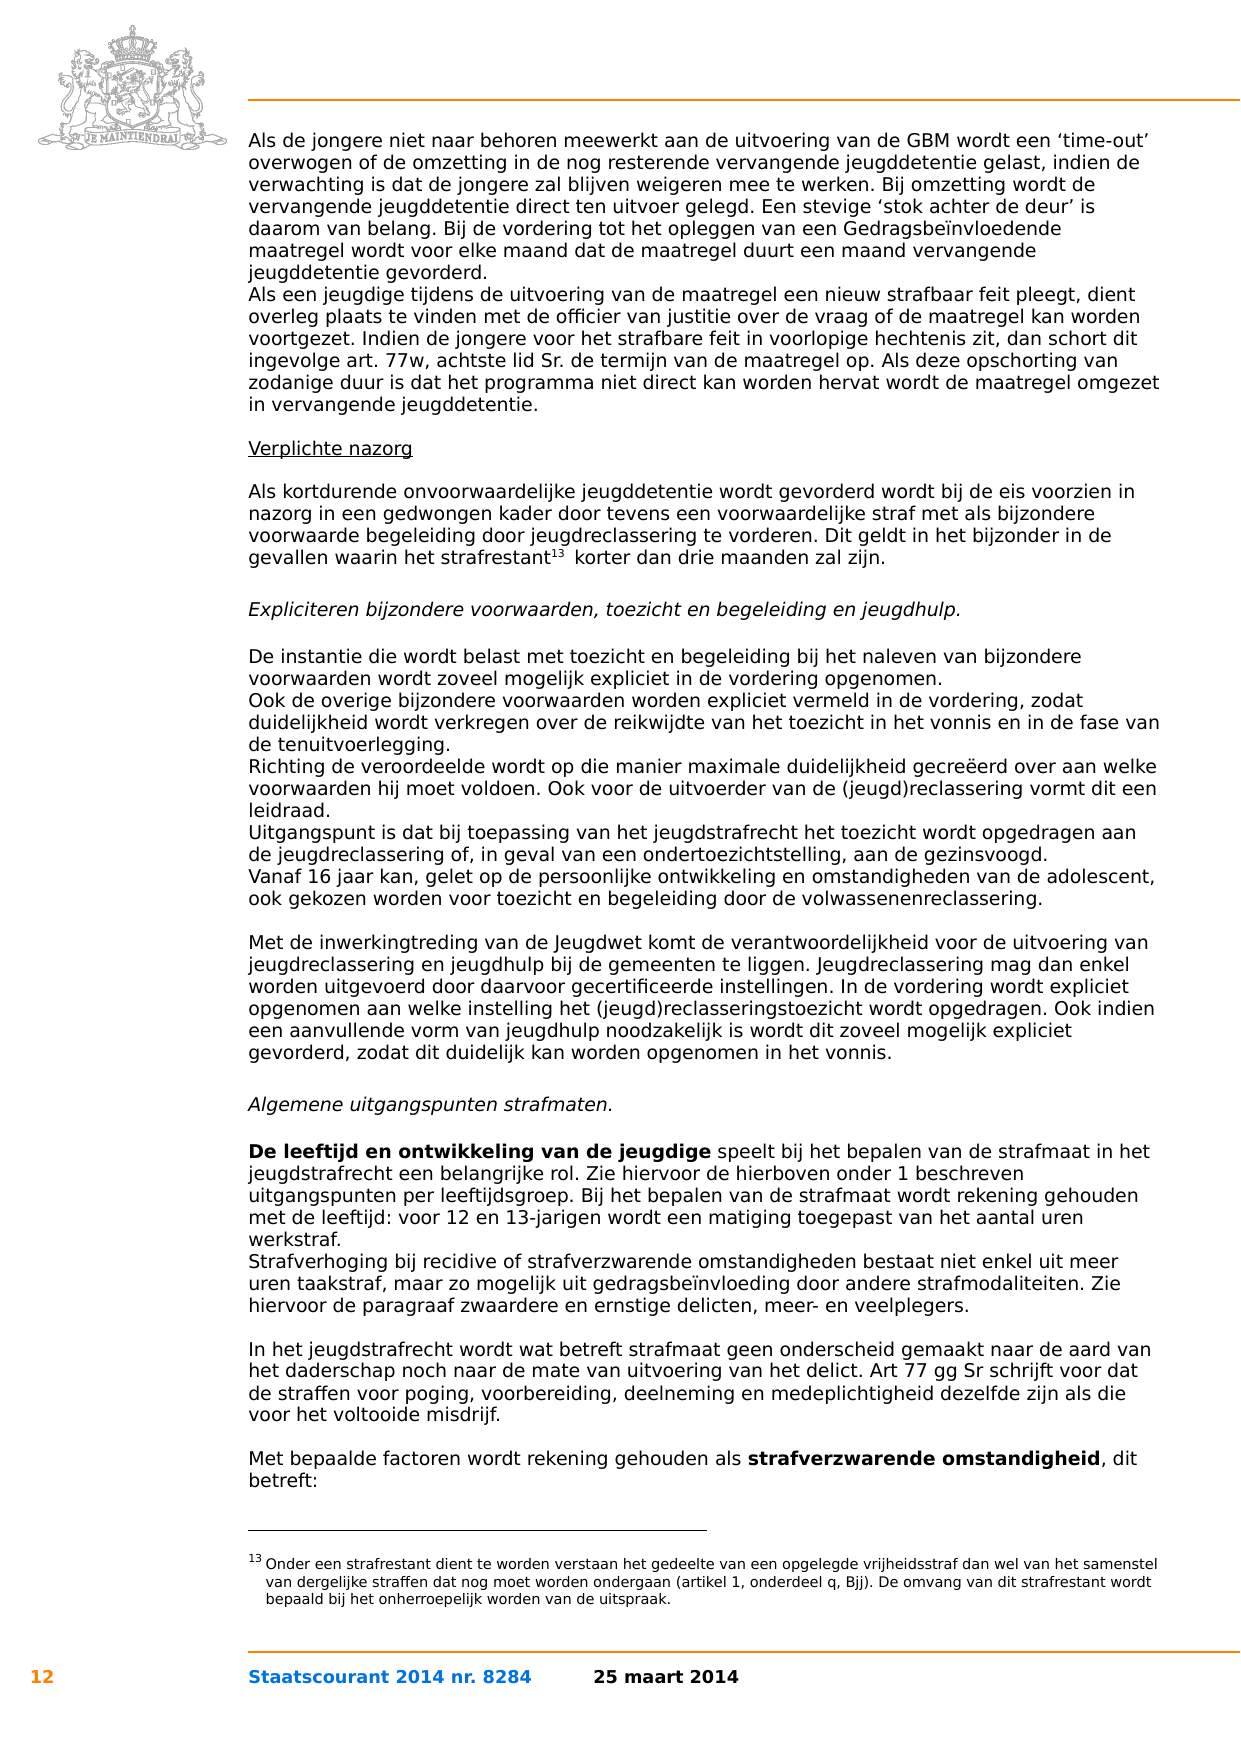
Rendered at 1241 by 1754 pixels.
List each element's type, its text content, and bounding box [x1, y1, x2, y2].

text Vanaf 16 jaar kan, gelet op de persoonlijke ontwikkeling en omstandigheden van de adolescent, ook gekozen worden voor toezicht en begeleiding door de volwassenenreclassering. [248, 866, 1163, 910]
text In het jeugdstrafrecht wordt wat betreft strafmaat geen onderscheid gemaakt naar de aard van het daderschap noch naar de mate van uitvoering van het delict. Art 77 gg Sr schrijft voor dat de straffen voor poging, voorbereiding, deelneming en medeplichtigheid dezelfde zijn als die voor het voltooide misdrijf. [248, 1338, 1163, 1426]
text De instantie die wordt belast met toezicht en begeleiding bij het naleven van bijzondere voorwaarden wordt zoveel mogelijk expliciet in de vordering opgenomen. [248, 646, 1163, 690]
text Met de inwerkingtreding van de Jeugdwet komt de verantwoordelijkheid voor de uitvoering van jeugdreclassering en jeugdhulp bij de gemeenten te liggen. Jeugdreclassering mag dan enkel worden uitgevoerd door daarvoor gecertificeerde instellingen. In de vordering wordt expliciet opgenomen aan welke instelling het (jeugd)reclasseringstoezicht wordt opgedragen. Ook indien een aanvullende vorm van jeugdhulp noodzakelijk is wordt dit zoveel mogelijk expliciet gevorderd, zodat dit duidelijk kan worden opgenomen in het vonnis. [248, 932, 1163, 1064]
picture [38, 25, 227, 150]
text Als een jeugdige tijdens de uitvoering van de maatregel een nieuw strafbaar feit pleegt, dient overleg plaats te vinden met de officier van justitie over de vraag of de maatregel kan worden voortgezet. Indien de jongere voor het strafbare feit in voorlopige hechtenis zit, dan schort dit ingevolge art. 77w, achtste lid Sr. de termijn van de maatregel op. Als deze opschorting van zodanige duur is dat het programma niet direct kan worden hervat wordt de maatregel omgezet in vervangende jeugddetentie. [248, 284, 1163, 416]
text Onder een strafrestant dient te worden verstaan het gedeelte van een opgelegde vrijheidsstraf dan wel van het samenstel van dergelijke straffen dat nog moet worden ondergaan (artikel 1, onderdeel q, Bjj). De omvang van dit strafrestant wordt bepaald bij het onherroepelijk worden van de uitspraak. [248, 1552, 1163, 1608]
text Uitgangspunt is dat bij toepassing van het jeugdstrafrecht het toezicht wordt opgedragen aan de jeugdreclassering of, in geval van een ondertoezichtstelling, aan de gezinsvoogd. [248, 822, 1163, 866]
subtitle Expliciteren bijzondere voorwaarden, toezicht en begeleiding en jeugdhulp. [248, 599, 1163, 621]
text Ook de overige bijzondere voorwaarden worden expliciet vermeld in de vordering, zodat duidelijkheid wordt verkregen over de reikwijdte van het toezicht in het vonnis en in de fase van de tenuitvoerlegging. [248, 690, 1163, 756]
subtitle Algemene uitgangspunten strafmaten. [248, 1094, 1163, 1116]
text Als de jongere niet naar behoren meewerkt aan de uitvoering van de GBM wordt een ‘time-out’ overwogen of de omzetting in de nog resterende vervangende jeugddetentie gelast, indien de verwachting is dat de jongere zal blijven weigeren mee te werken. Bij omzetting wordt de vervangende jeugddetentie direct ten uitvoer gelegd. Een stevige ‘stok achter de deur’ is daarom van belang. Bij de vordering tot het opleggen van een Gedragsbeïnvloedende maatregel wordt voor elke maand dat de maatregel duurt een maand vervangende jeugddetentie gevorderd. [248, 130, 1163, 284]
text Met bepaalde factoren wordt rekening gehouden als strafverzwarende omstandigheid, dit betreft: [248, 1448, 1163, 1492]
subtitle Verplichte nazorg [248, 437, 1163, 459]
text Strafverhoging bij recidive of strafverzwarende omstandigheden bestaat niet enkel uit meer uren taakstraf, maar zo mogelijk uit gedragsbeïnvloeding door andere strafmodaliteiten. Zie hiervoor de paragraaf zwaardere en ernstige delicten, meer- en veelplegers. [248, 1251, 1163, 1317]
text De leeftijd en ontwikkeling van de jeugdige speelt bij het bepalen van de strafmaat in het jeugdstrafrecht een belangrijke rol. Zie hiervoor de hierboven onder 1 beschreven uitgangspunten per leeftijdsgroep. Bij het bepalen van de strafmaat wordt rekening gehouden met de leeftijd: voor 12 en 13-jarigen wordt een matiging toegepast van het aantal uren werkstraf. [248, 1141, 1163, 1251]
text Als kortdurende onvoorwaardelijke jeugddetentie wordt gevorderd wordt bij de eis voorzien in nazorg in een gedwongen kader door tevens een voorwaardelijke straf met als bijzondere voorwaarde begeleiding door jeugdreclassering te vorderen. Dit geldt in het bijzonder in de gevallen waarin het strafrestant korter dan drie maanden zal zijn. [248, 481, 1163, 569]
text Richting de veroordeelde wordt op die manier maximale duidelijkheid gecreëerd over aan welke voorwaarden hij moet voldoen. Ook voor de uitvoerder van de (jeugd)reclassering vormt dit een leidraad. [248, 756, 1163, 822]
